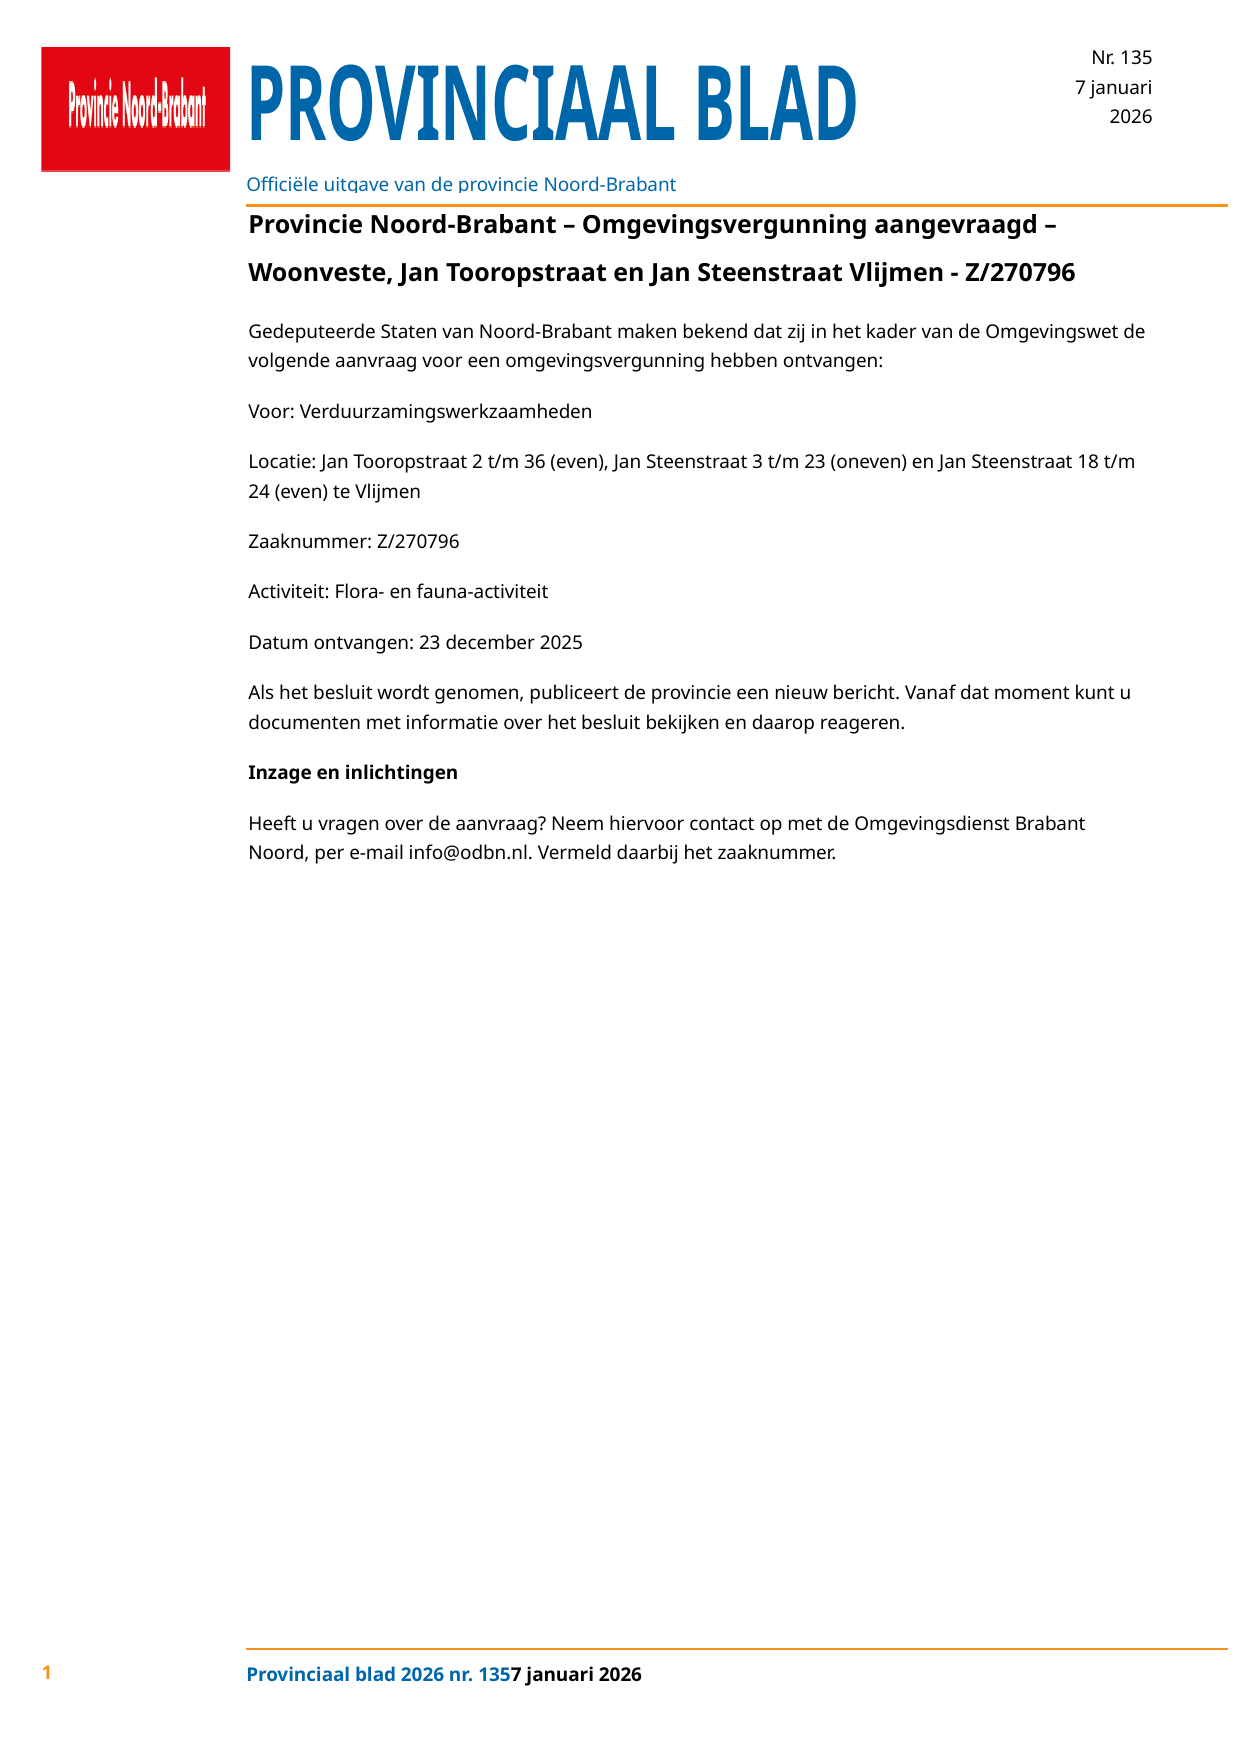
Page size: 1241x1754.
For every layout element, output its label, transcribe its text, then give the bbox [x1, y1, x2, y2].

text Voor: Verduurzamingswerkzaamheden [248, 398, 1152, 424]
text Locatie: Jan Tooropstraat 2 t/m 36 (even), Jan Steenstraat 3 t/m 23 (oneven) en Jan Steenstraat 18 t/m 24 (even) te Vlijmen [248, 448, 1152, 504]
text Inzage en inlichtingen [248, 759, 1152, 785]
picture [41, 47, 231, 172]
text Gedeputeerde Staten van Noord-Brabant maken bekend dat zij in het kader van de Omgevingswet de volgende aanvraag voor een omgevingsvergunning hebben ontvangen: [248, 318, 1152, 373]
text Provincie Noord-Brabant – Omgevingsvergunning aangevraagd – Woonveste, Jan Tooropstraat en Jan Steenstraat Vlijmen - Z/270796 [248, 207, 1152, 288]
text Als het besluit wordt genomen, publiceert de provincie een nieuw bericht. Vanaf dat moment kunt u documenten met informatie over het besluit bekijken en daarop reageren. [248, 679, 1152, 735]
text Heeft u vragen over de aanvraag? Neem hiervoor contact op met de Omgevingsdienst Brabant Noord, per e-mail info@odbn.nl. Vermeld daarbij het zaaknummer. [248, 810, 1152, 865]
text Activiteit: Flora- en fauna-activiteit [248, 579, 1152, 604]
text Zaaknummer: Z/270796 [248, 528, 1152, 554]
text Datum ontvangen: 23 december 2025 [248, 629, 1152, 655]
